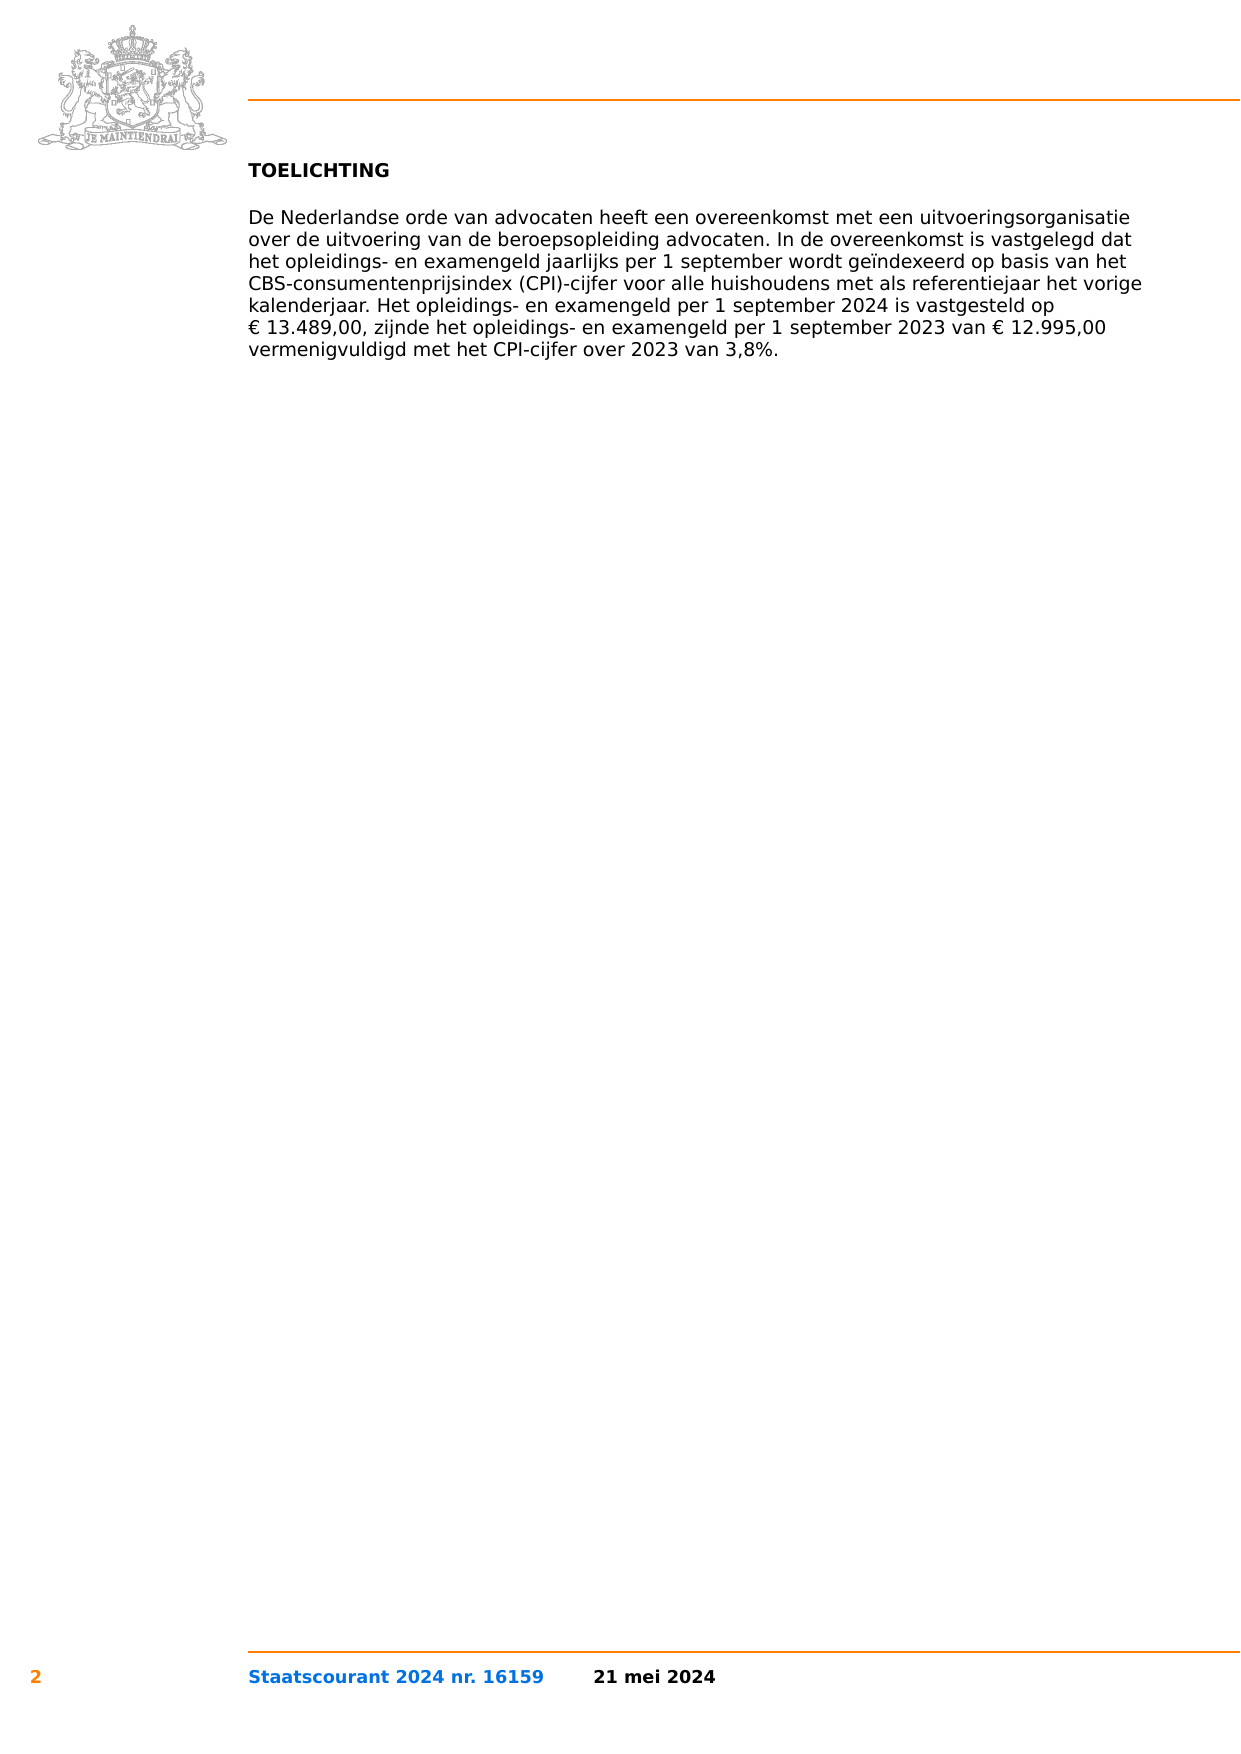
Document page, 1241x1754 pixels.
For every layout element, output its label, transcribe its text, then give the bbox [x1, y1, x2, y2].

subtitle TOELICHTING [248, 160, 1163, 182]
text De Nederlandse orde van advocaten heeft een overeenkomst met een uitvoeringsorganisatie over de uitvoering van de beroepsopleiding advocaten. In de overeenkomst is vastgelegd dat het opleidings- en examengeld jaarlijks per 1 september wordt geïndexeerd op basis van het CBS-consumentenprijsindex (CPI)-cijfer voor alle huishoudens met als referentiejaar het vorige kalenderjaar. Het opleidings- en examengeld per 1 september 2024 is vastgesteld op € 13.489,00, zijnde het opleidings- en examengeld per 1 september 2023 van € 12.995,00 vermenigvuldigd met het CPI-cijfer over 2023 van 3,8%. [248, 207, 1163, 361]
picture [38, 25, 227, 150]
